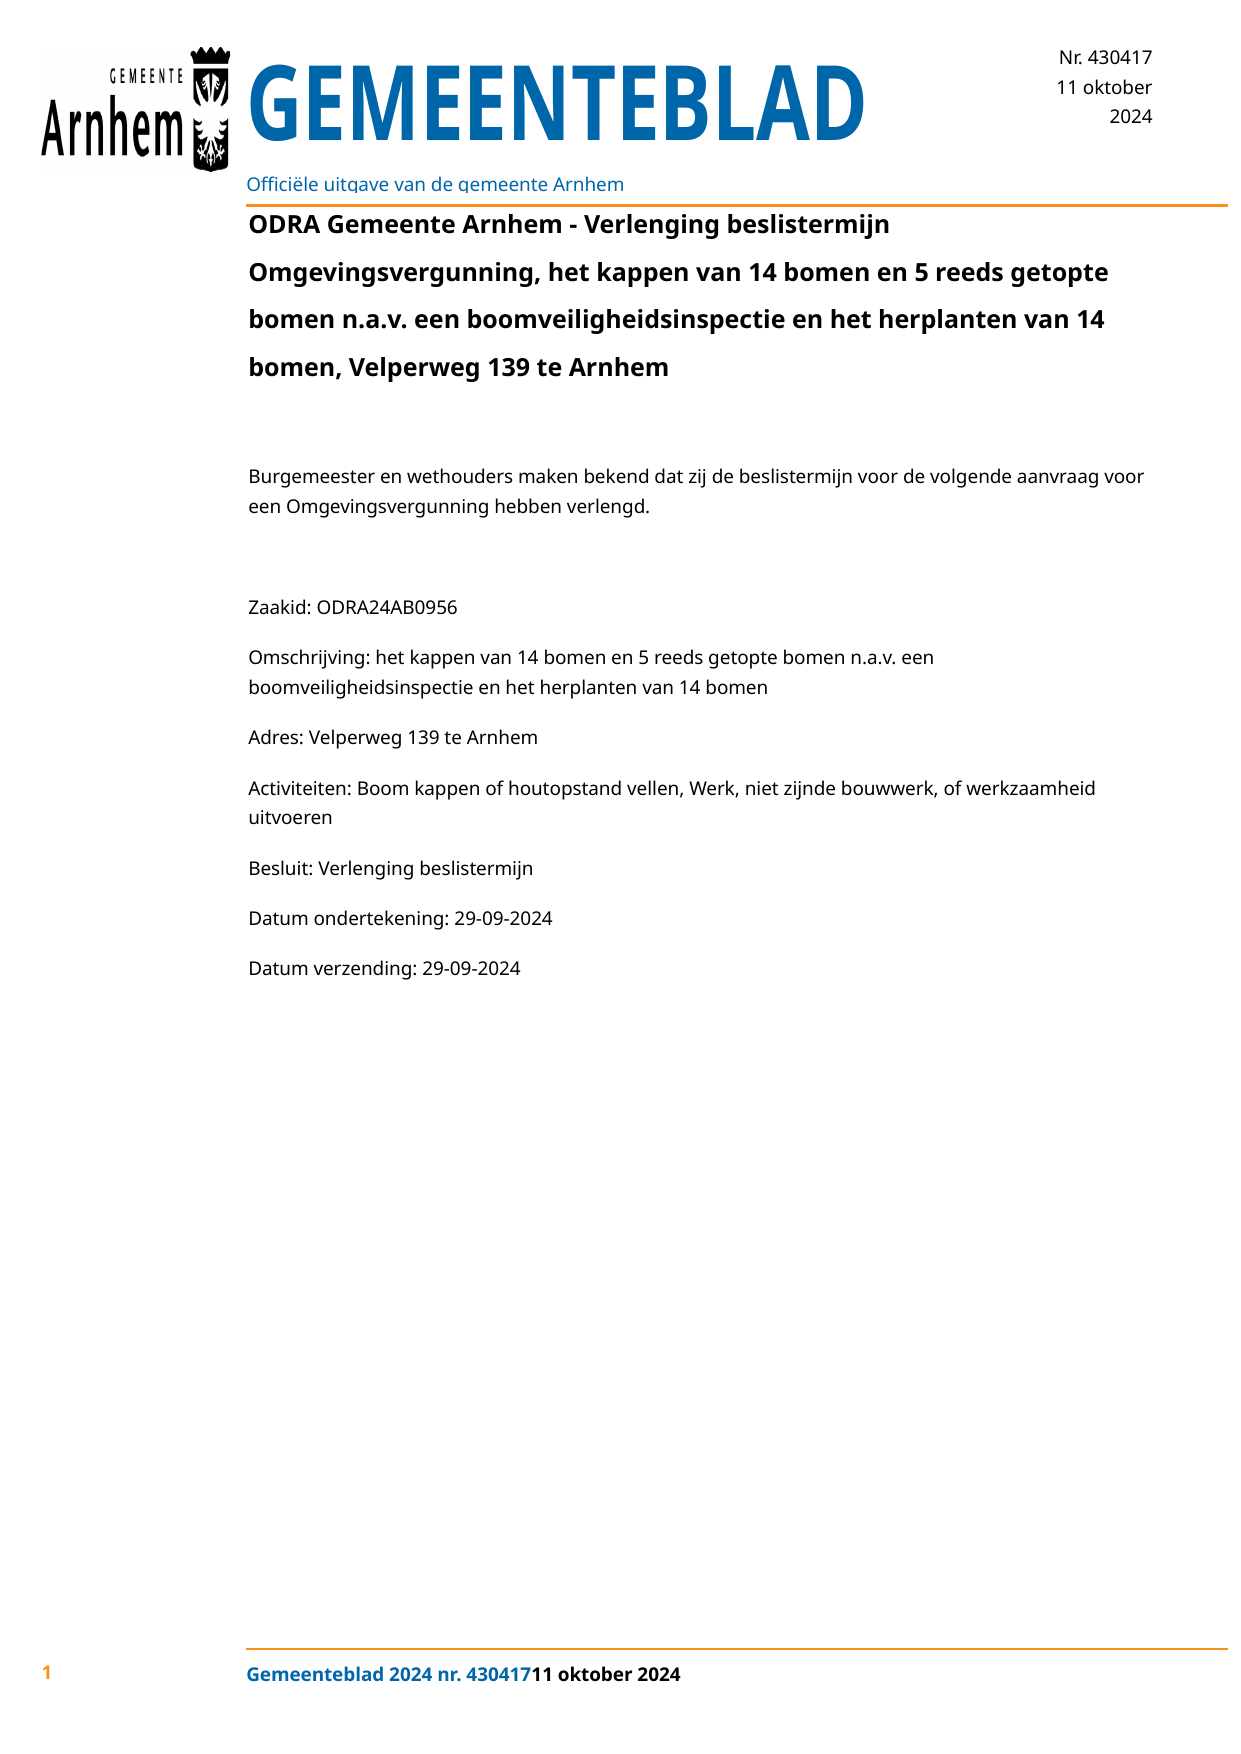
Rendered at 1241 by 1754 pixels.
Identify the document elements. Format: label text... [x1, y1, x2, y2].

text Datum verzending: 29-09-2024 [248, 956, 1152, 981]
text Datum ondertekening: 29-09-2024 [248, 905, 1152, 931]
text Omschrijving: het kappen van 14 bomen en 5 reeds getopte bomen n.a.v. een boomveiligheidsinspectie en het herplanten van 14 bomen [248, 644, 1152, 700]
text Zaakid: ODRA24AB0956 [248, 594, 1152, 620]
picture [41, 47, 231, 172]
text Besluit: Verlenging beslistermijn [248, 855, 1152, 881]
text Activiteiten: Boom kappen of houtopstand vellen, Werk, niet zijnde bouwwerk, of werkzaamheid uitvoeren [248, 775, 1152, 830]
text Burgemeester en wethouders maken bekend dat zij de beslistermijn voor de volgende aanvraag voor een Omgevingsvergunning hebben verlengd. [248, 463, 1152, 519]
text Adres: Velperweg 139 te Arnhem [248, 724, 1152, 750]
text ODRA Gemeente Arnhem - Verlenging beslistermijn Omgevingsvergunning, het kappen van 14 bomen en 5 reeds getopte bomen n.a.v. een boomveiligheidsinspectie en het herplanten van 14 bomen, Velperweg 139 te Arnhem [248, 207, 1152, 384]
